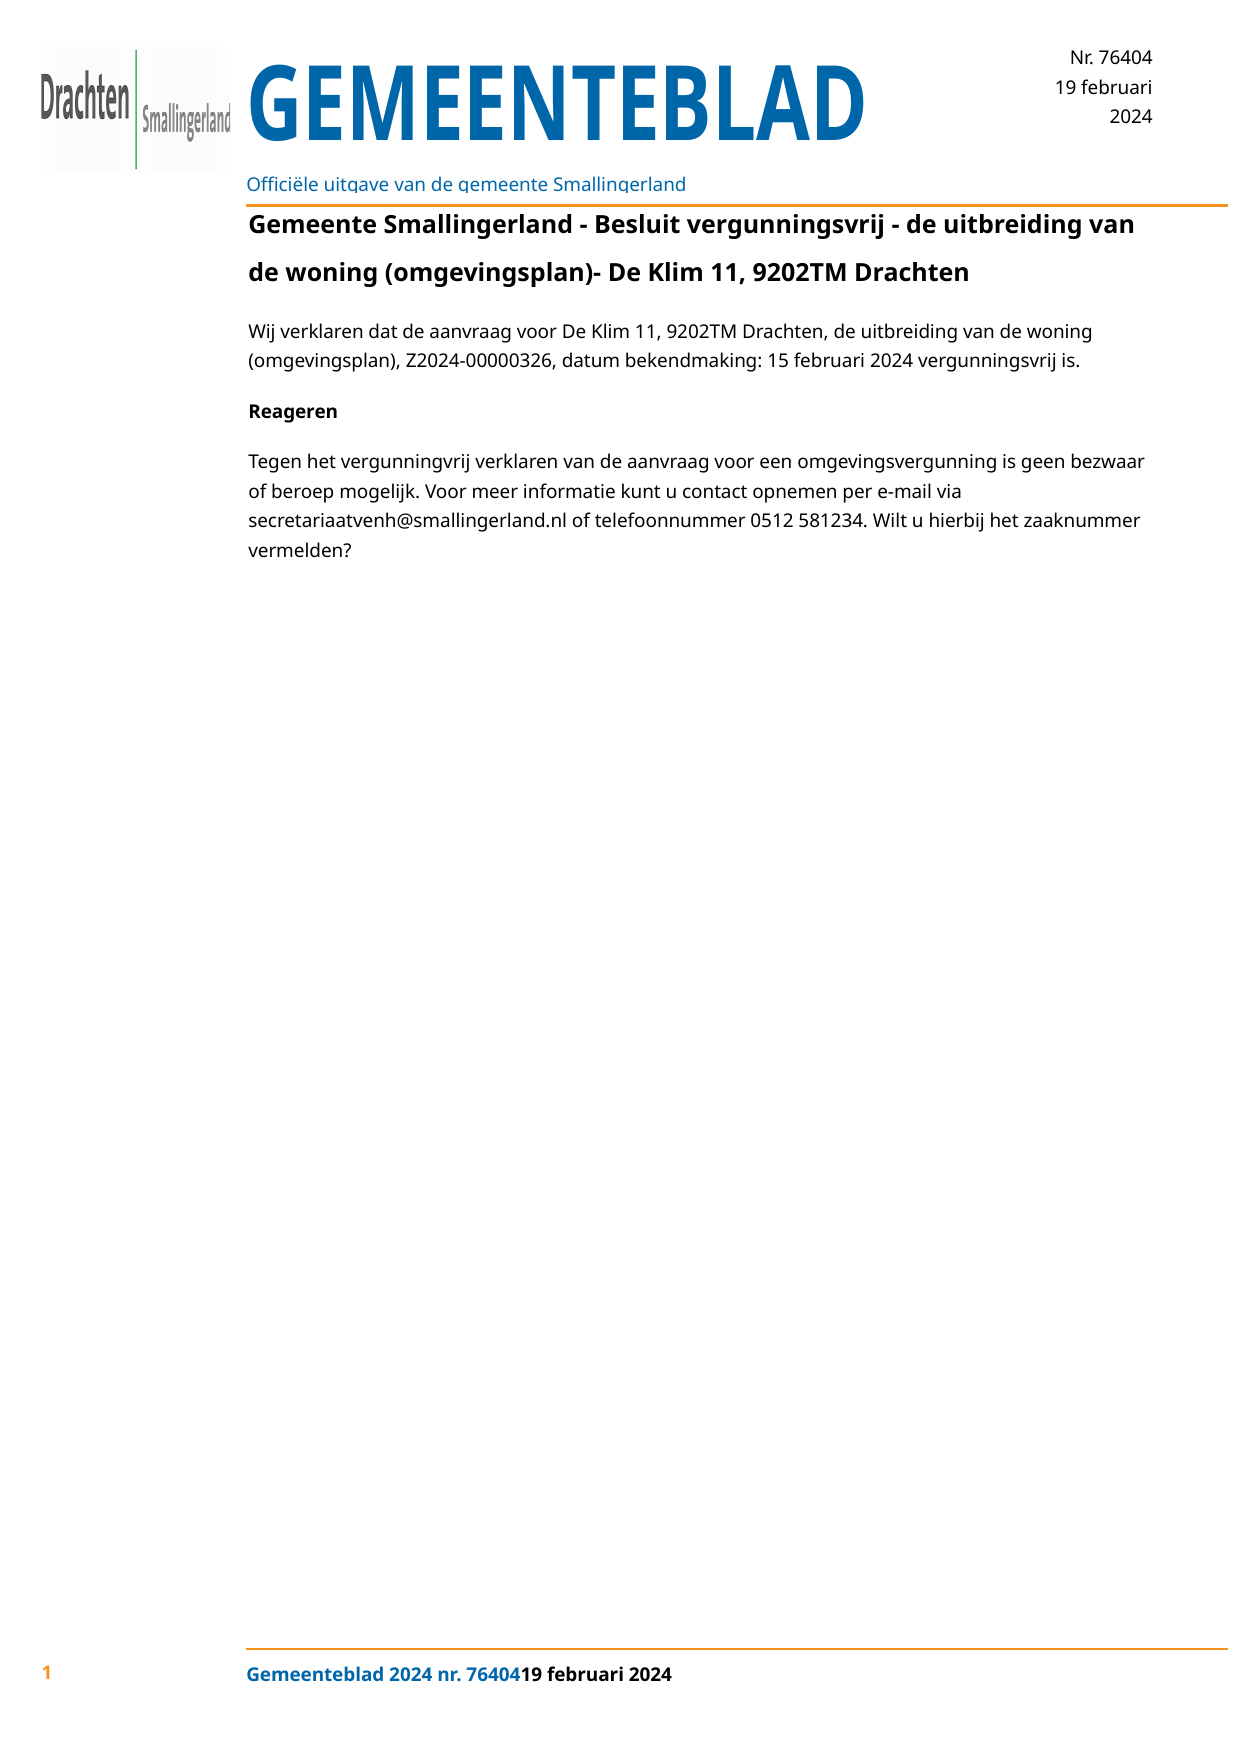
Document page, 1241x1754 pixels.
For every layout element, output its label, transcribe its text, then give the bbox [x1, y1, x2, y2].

text Wij verklaren dat de aanvraag voor De Klim 11, 9202TM Drachten, de uitbreiding van de woning (omgevingsplan), Z2024-00000326, datum bekendmaking: 15 februari 2024 vergunningsvrij is. [248, 318, 1152, 373]
picture [41, 47, 231, 172]
text Tegen het vergunningvrij verklaren van de aanvraag voor een omgevingsvergunning is geen bezwaar of beroep mogelijk. Voor meer informatie kunt u contact opnemen per e-mail via secretariaatvenh@smallingerland.nl of telefoonnummer 0512 581234. Wilt u hierbij het zaaknummer vermelden? [248, 448, 1152, 563]
text Reageren [248, 398, 1152, 424]
text Gemeente Smallingerland - Besluit vergunningsvrij - de uitbreiding van de woning (omgevingsplan)- De Klim 11, 9202TM Drachten [248, 207, 1152, 288]
